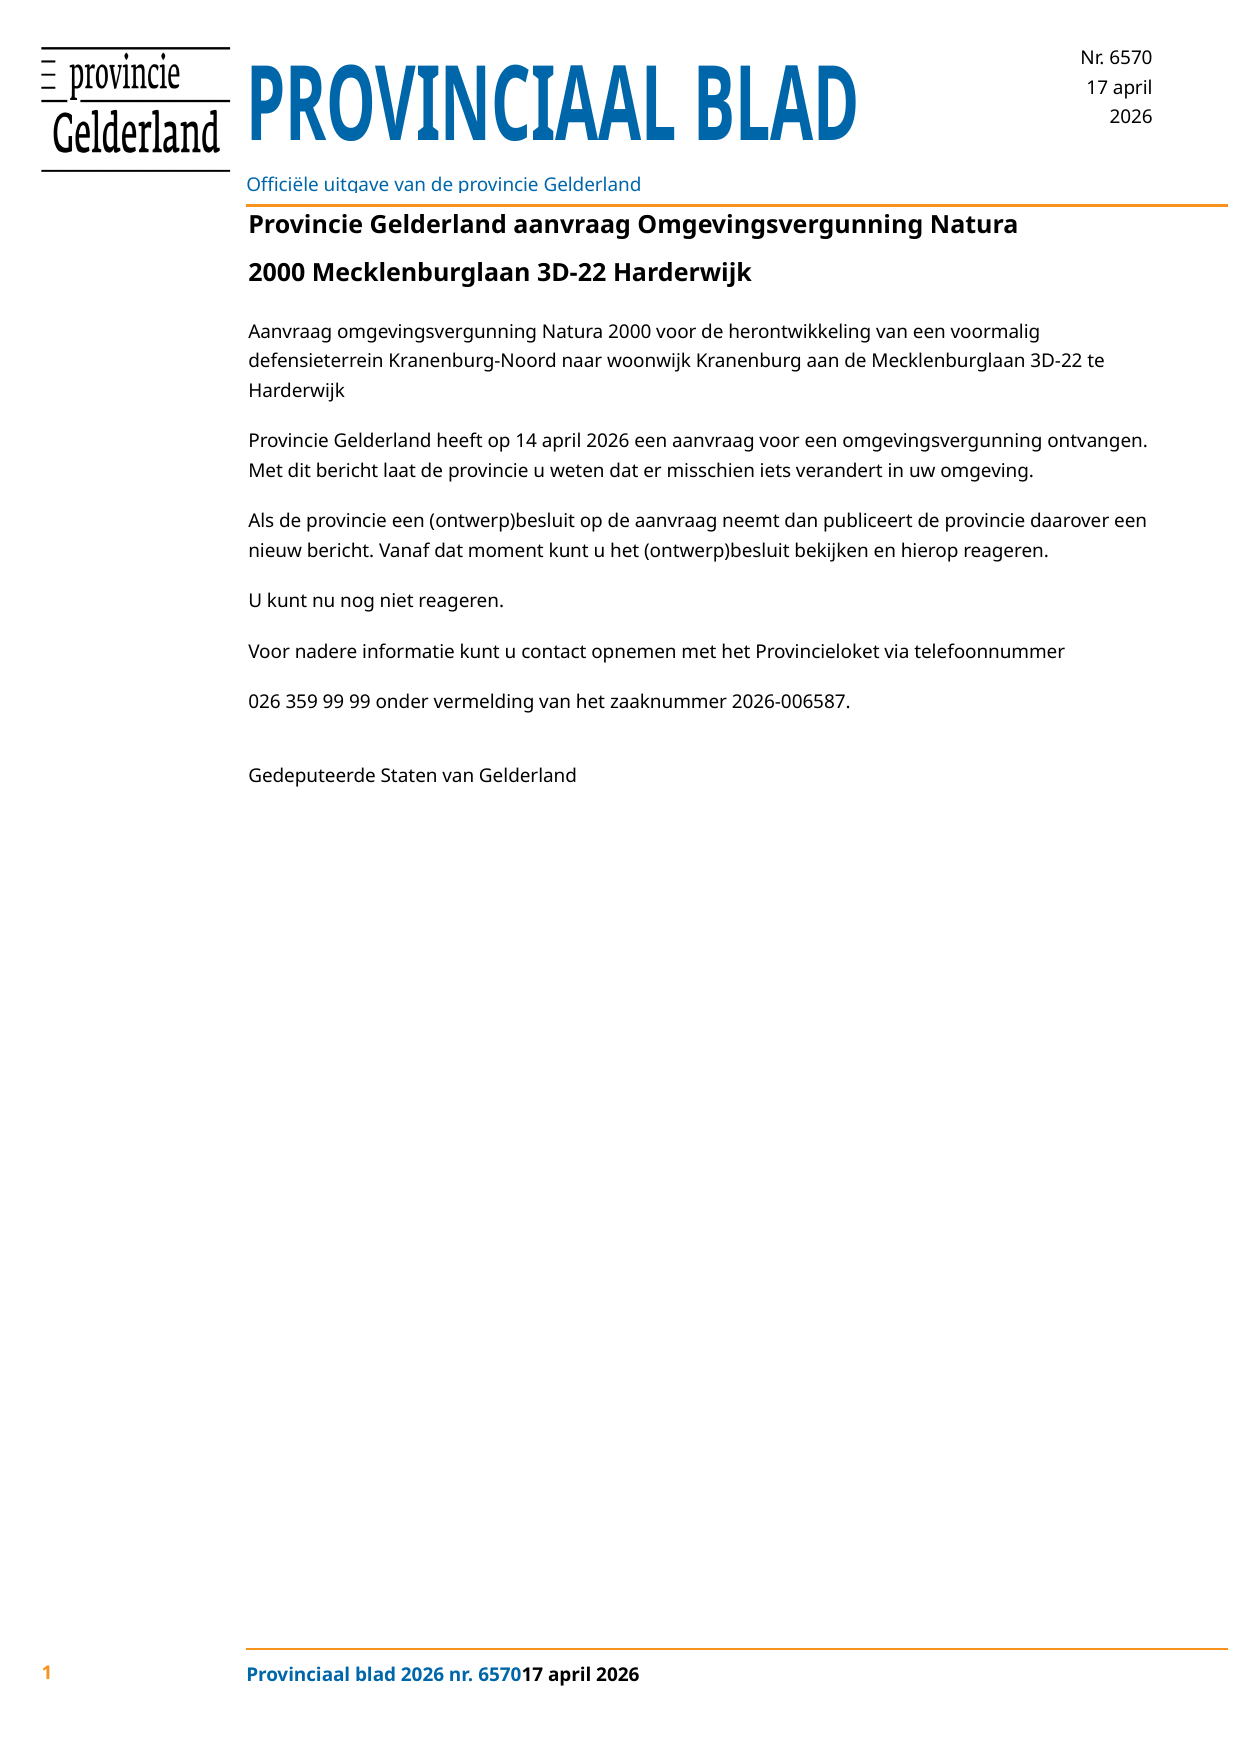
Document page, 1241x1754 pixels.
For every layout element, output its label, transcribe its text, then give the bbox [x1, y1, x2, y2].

text U kunt nu nog niet reageren. [248, 587, 1152, 613]
text Als de provincie een (ontwerp)besluit op de aanvraag neemt dan publiceert de provincie daarover een nieuw bericht. Vanaf dat moment kunt u het (ontwerp)besluit bekijken en hierop reageren. [248, 507, 1152, 563]
text Gedeputeerde Staten van Gelderland [248, 762, 1152, 788]
text Provincie Gelderland aanvraag Omgevingsvergunning Natura 2000 Mecklenburglaan 3D-22 Harderwijk [248, 207, 1152, 288]
text Aanvraag omgevingsvergunning Natura 2000 voor de herontwikkeling van een voormalig defensieterrein Kranenburg-Noord naar woonwijk Kranenburg aan de Mecklenburglaan 3D-22 te Harderwijk [248, 318, 1152, 403]
picture [41, 47, 231, 172]
text 026 359 99 99 onder vermelding van het zaaknummer 2026-006587. [248, 688, 1152, 714]
text Provincie Gelderland heeft op 14 april 2026 een aanvraag voor een omgevingsvergunning ontvangen. Met dit bericht laat de provincie u weten dat er misschien iets verandert in uw omgeving. [248, 427, 1152, 483]
text Voor nadere informatie kunt u contact opnemen met het Provincieloket via telefoonnummer [248, 638, 1152, 664]
